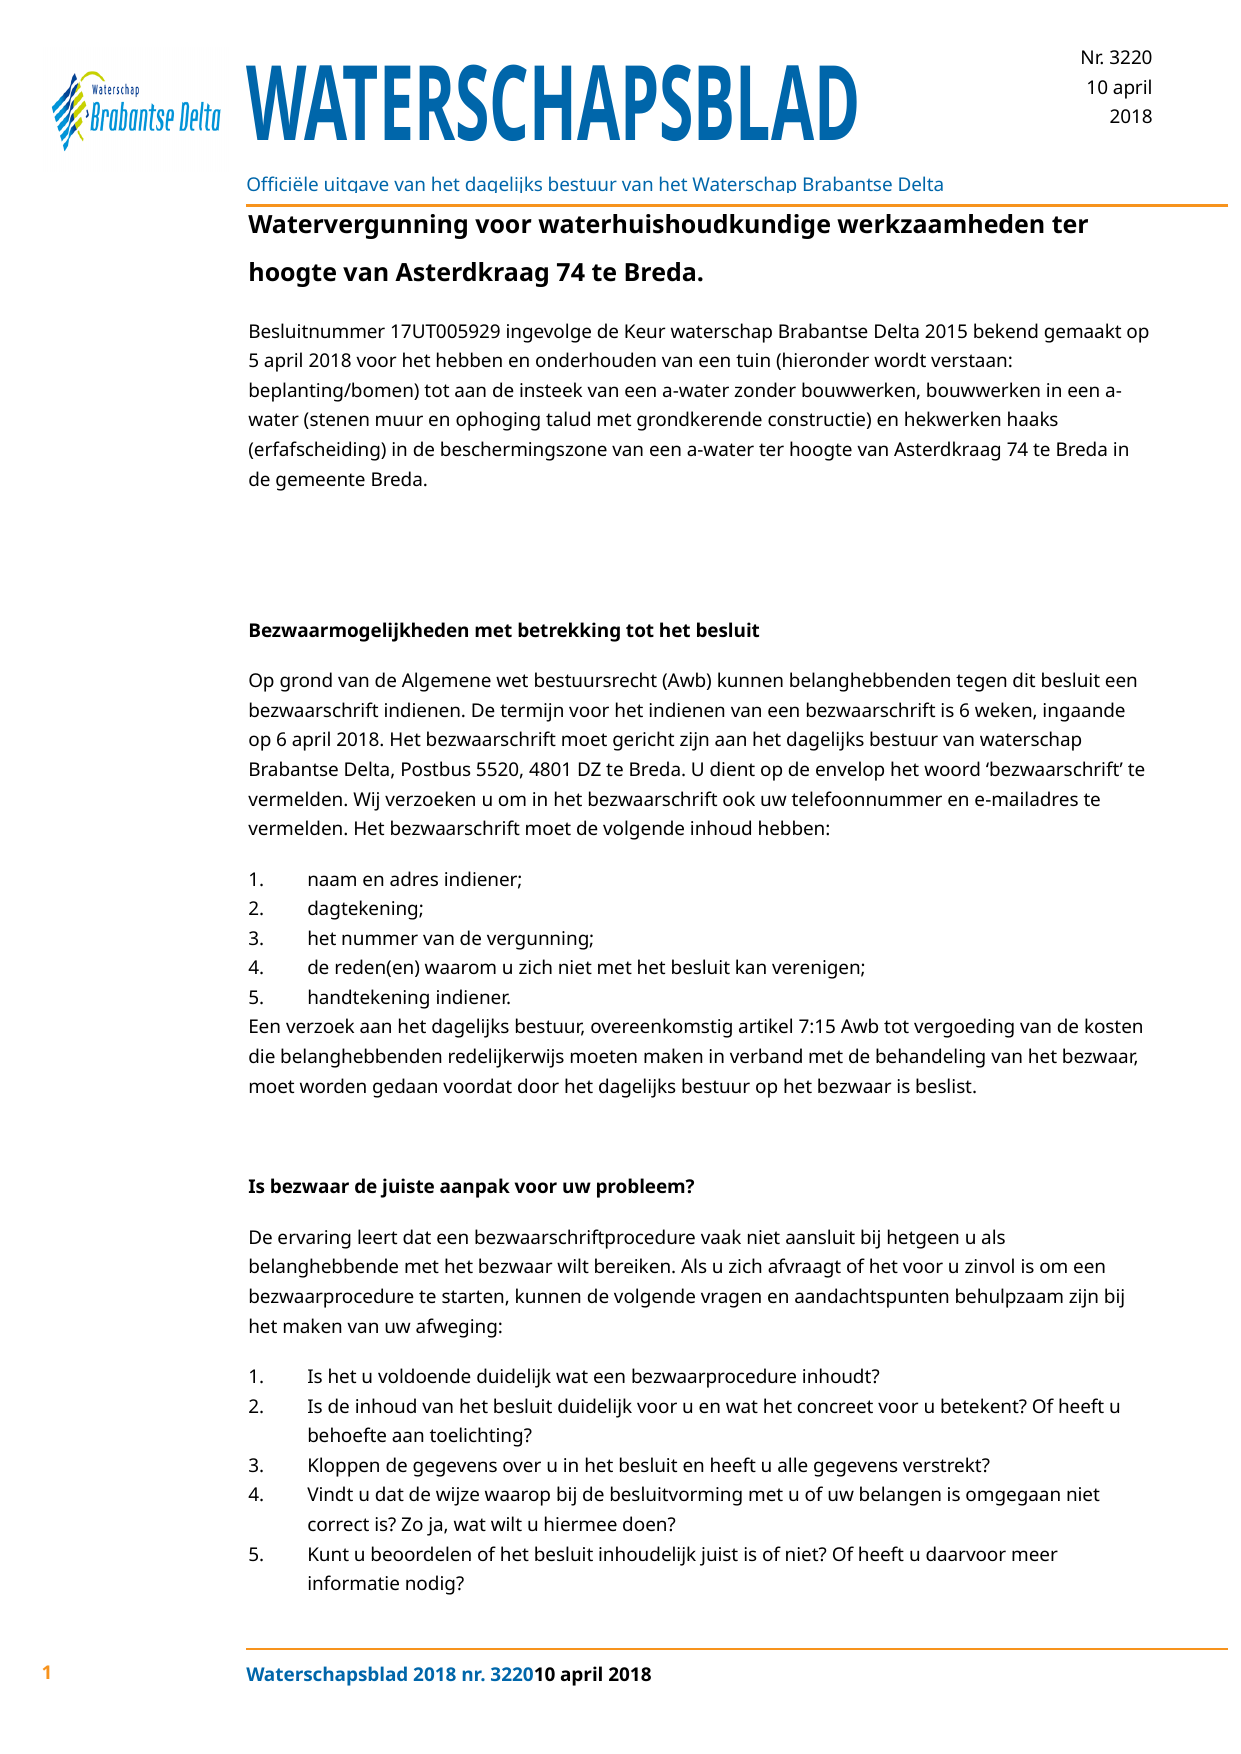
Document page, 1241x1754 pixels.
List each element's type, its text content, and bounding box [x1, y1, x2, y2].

text Op grond van de Algemene wet bestuursrecht (Awb) kunnen belanghebbenden tegen dit besluit een bezwaarschrift indienen. De termijn voor het indienen van een bezwaarschrift is 6 weken, ingaande op 6 april 2018. Het bezwaarschrift moet gericht zijn aan het dagelijks bestuur van waterschap Brabantse Delta, Postbus 5520, 4801 DZ te Breda. U dient op de envelop het woord ‘bezwaarschrift’ te vermelden. Wij verzoeken u om in het bezwaarschrift ook uw telefoonnummer en e‑mailadres te vermelden. Het bezwaarschrift moet de volgende inhoud hebben: [248, 667, 1152, 841]
text Een verzoek aan het dagelijks bestuur, overeenkomstig artikel 7:15 Awb tot vergoeding van de kosten die belanghebbenden redelijkerwijs moeten maken in verband met de behandeling van het bezwaar, moet worden gedaan voordat door het dagelijks bestuur op het bezwaar is beslist. [248, 1014, 1152, 1099]
text De ervaring leert dat een bezwaarschriftprocedure vaak niet aansluit bij hetgeen u als belanghebbende met het bezwaar wilt bereiken. Als u zich afvraagt of het voor u zinvol is om een bezwaarprocedure te starten, kunnen de volgende vragen en aandachtspunten behulpzaam zijn bij het maken van uw afweging: [248, 1224, 1152, 1339]
text Is bezwaar de juiste aanpak voor uw probleem? [248, 1174, 1152, 1199]
picture [41, 47, 231, 172]
list de reden(en) waarom u zich niet met het besluit kan verenigen; [248, 954, 1152, 980]
text Watervergunning voor waterhuishoudkundige werkzaamheden ter hoogte van Asterdkraag 74 te Breda. [248, 207, 1152, 288]
list naam en adres indiener; [248, 866, 1152, 892]
list het nummer van de vergunning; [248, 925, 1152, 951]
list Is de inhoud van het besluit duidelijk voor u en wat het concreet voor u betekent? Of heeft u behoefte aan toelichting? [248, 1393, 1152, 1448]
list dagtekening; [248, 895, 1152, 921]
list handtekening indiener. [248, 984, 1152, 1010]
list Kloppen de gegevens over u in het besluit en heeft u alle gegevens verstrekt? [248, 1452, 1152, 1478]
text Bezwaarmogelijkheden met betrekking tot het besluit [248, 617, 1152, 643]
text Besluitnummer 17UT005929 ingevolge de Keur waterschap Brabantse Delta 2015 bekend gemaakt op 5 april 2018 voor het hebben en onderhouden van een tuin (hieronder wordt verstaan: beplanting/bomen) tot aan de insteek van een a-water zonder bouwwerken, bouwwerken in een a-water (stenen muur en ophoging talud met grondkerende constructie) en hekwerken haaks (erfafscheiding) in de beschermingszone van een a-water ter hoogte van Asterdkraag 74 te Breda in de gemeente Breda. [248, 318, 1152, 492]
list Kunt u beoordelen of het besluit inhoudelijk juist is of niet? Of heeft u daarvoor meer informatie nodig? [248, 1541, 1152, 1596]
list Vindt u dat de wijze waarop bij de besluitvorming met u of uw belangen is omgegaan niet correct is? Zo ja, wat wilt u hiermee doen? [248, 1482, 1152, 1537]
list Is het u voldoende duidelijk wat een bezwaarprocedure inhoudt? [248, 1363, 1152, 1389]
